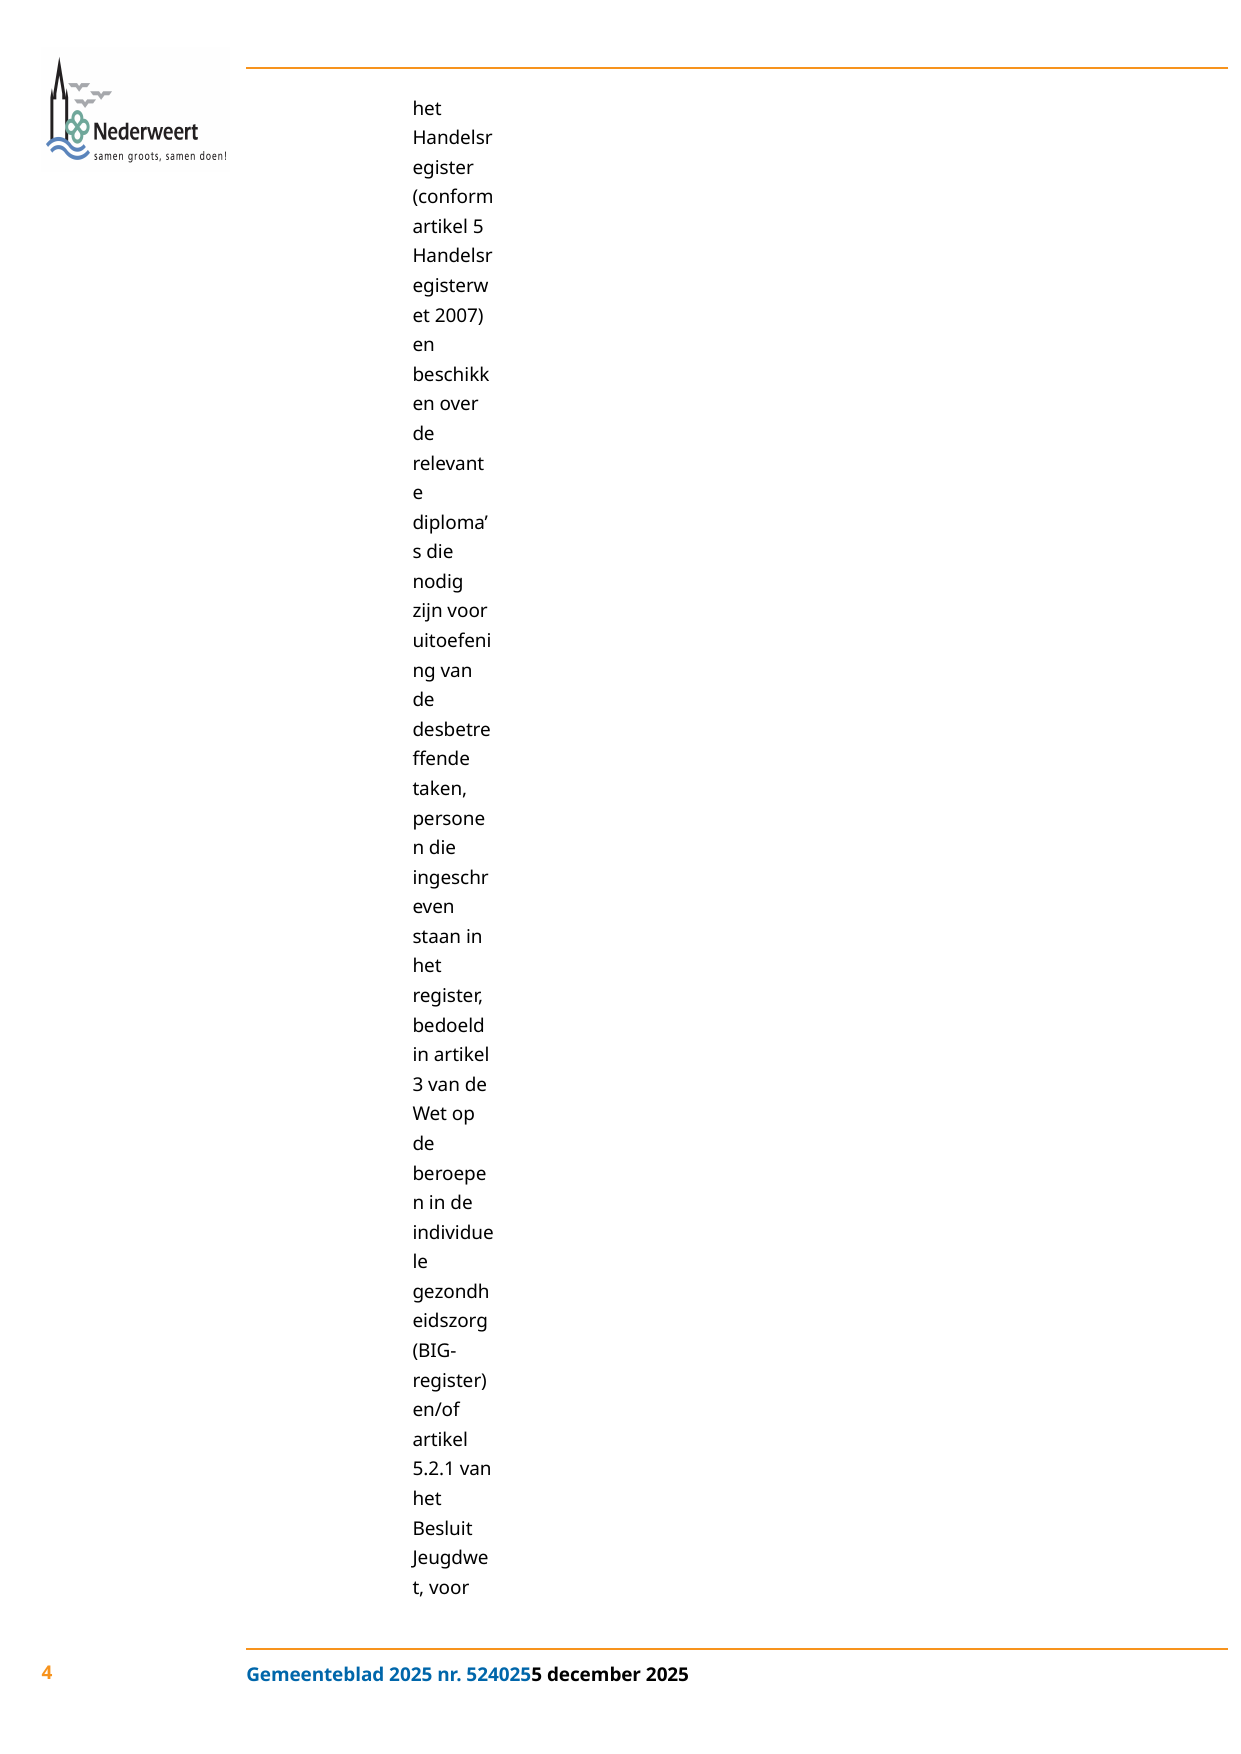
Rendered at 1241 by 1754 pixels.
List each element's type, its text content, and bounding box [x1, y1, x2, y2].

table_cell het Handelsregister (conform artikel 5 Handelsregisterwet 2007) en beschikken over de relevante diploma’s die nodig zijn voor uitoefening van de desbetreffende taken, personen die ingeschreven staan in het register, bedoeld in artikel 3 van de Wet op de beroepen in de individuele gezondheidszorg (BIG-register) en/of artikel 5.2.1 van het Besluit Jeugdwet, voor [412, 95, 494, 1600]
table_cell [248, 95, 412, 1600]
table_cell [823, 95, 905, 1600]
table_cell [741, 95, 823, 1600]
table_cell [987, 95, 1069, 1600]
table_cell [494, 95, 577, 1600]
table_cell [659, 95, 741, 1600]
table_cell [577, 95, 659, 1600]
picture [41, 47, 231, 172]
table_cell [1069, 95, 1152, 1600]
table_cell [905, 95, 987, 1600]
